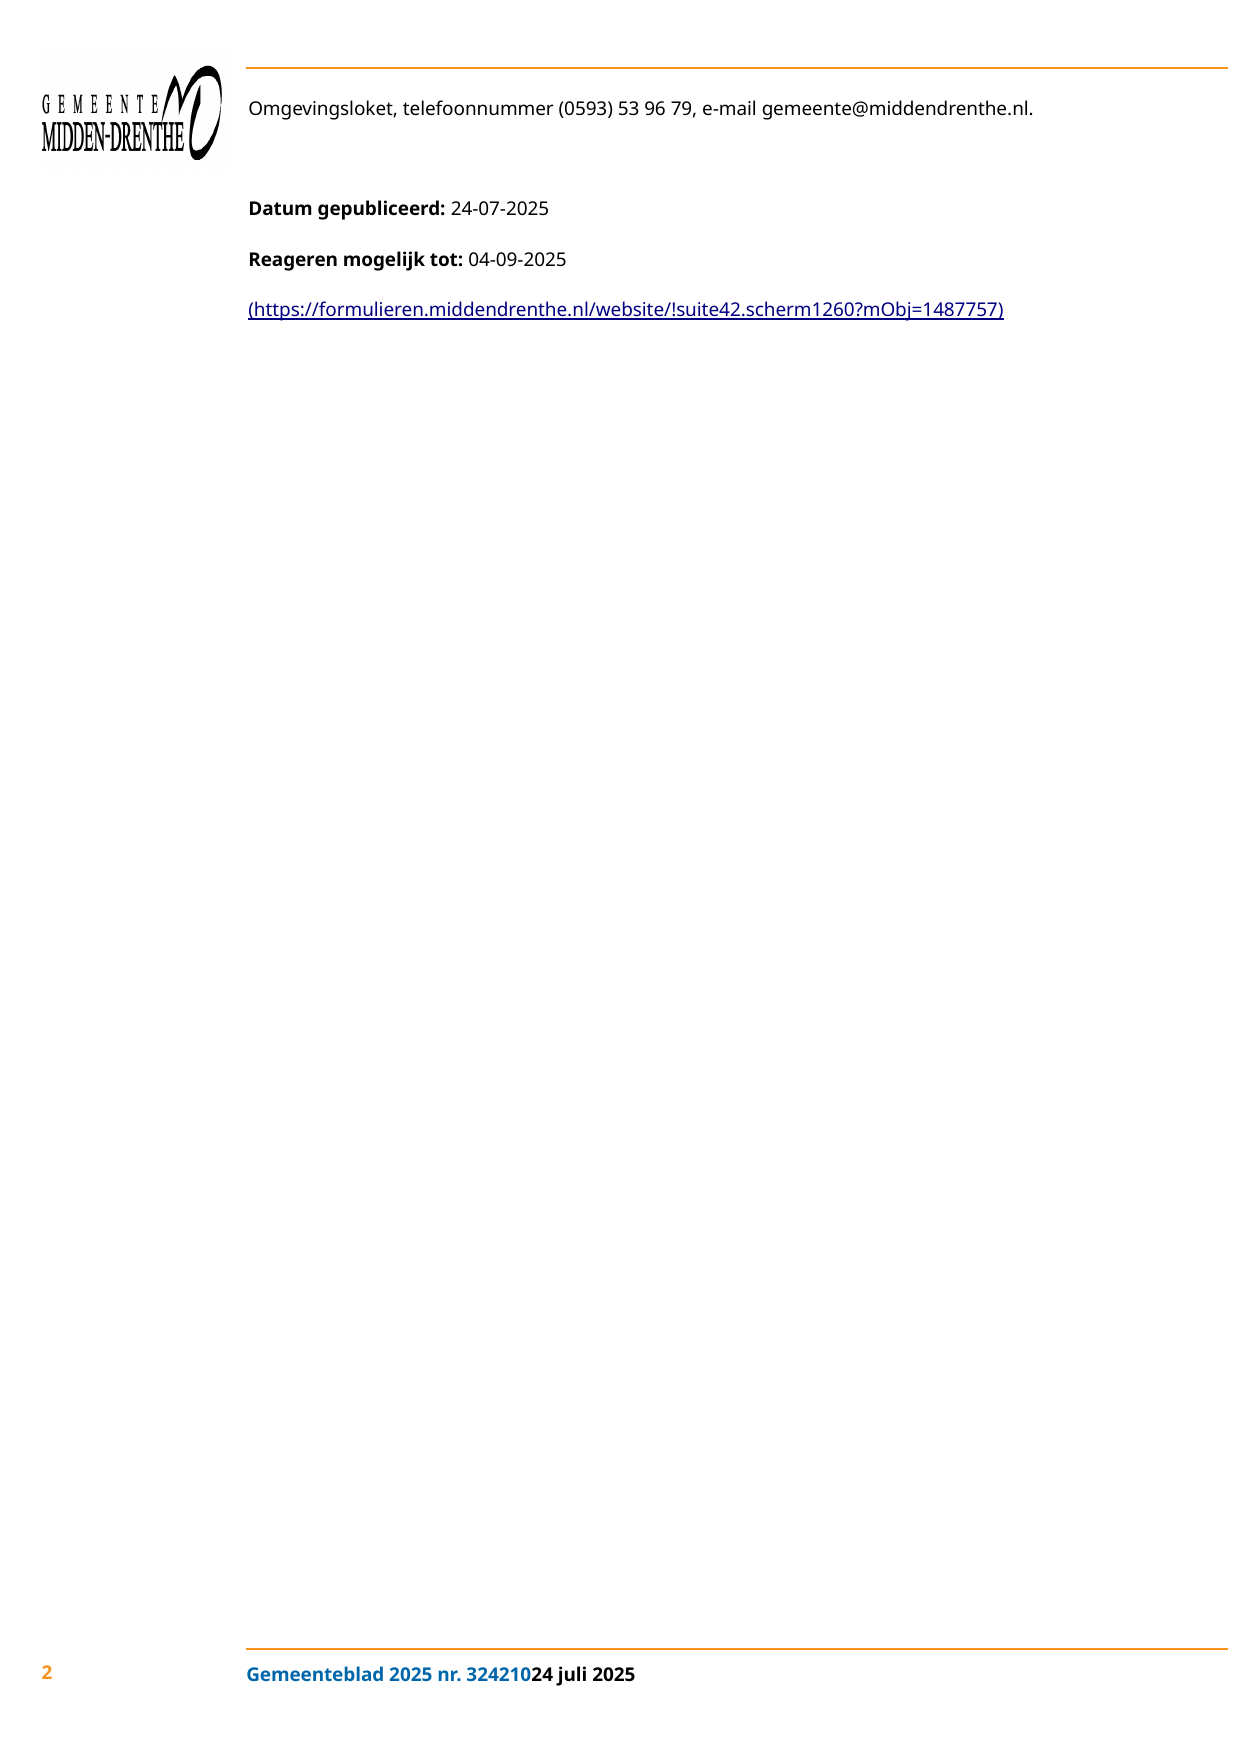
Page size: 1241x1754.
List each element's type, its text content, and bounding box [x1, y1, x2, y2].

picture [41, 47, 231, 172]
text Datum gepubliceerd: 24-07-2025 [248, 196, 1152, 221]
text Omgevingsloket, telefoonnummer (0593) 53 96 79, e-mail gemeente@middendrenthe.nl. [248, 95, 1152, 121]
text Reageren mogelijk tot: 04-09-2025 [248, 246, 1152, 272]
text (https://formulieren.middendrenthe.nl/website/!suite42.scherm1260?mObj=1487757) [248, 296, 1152, 322]
